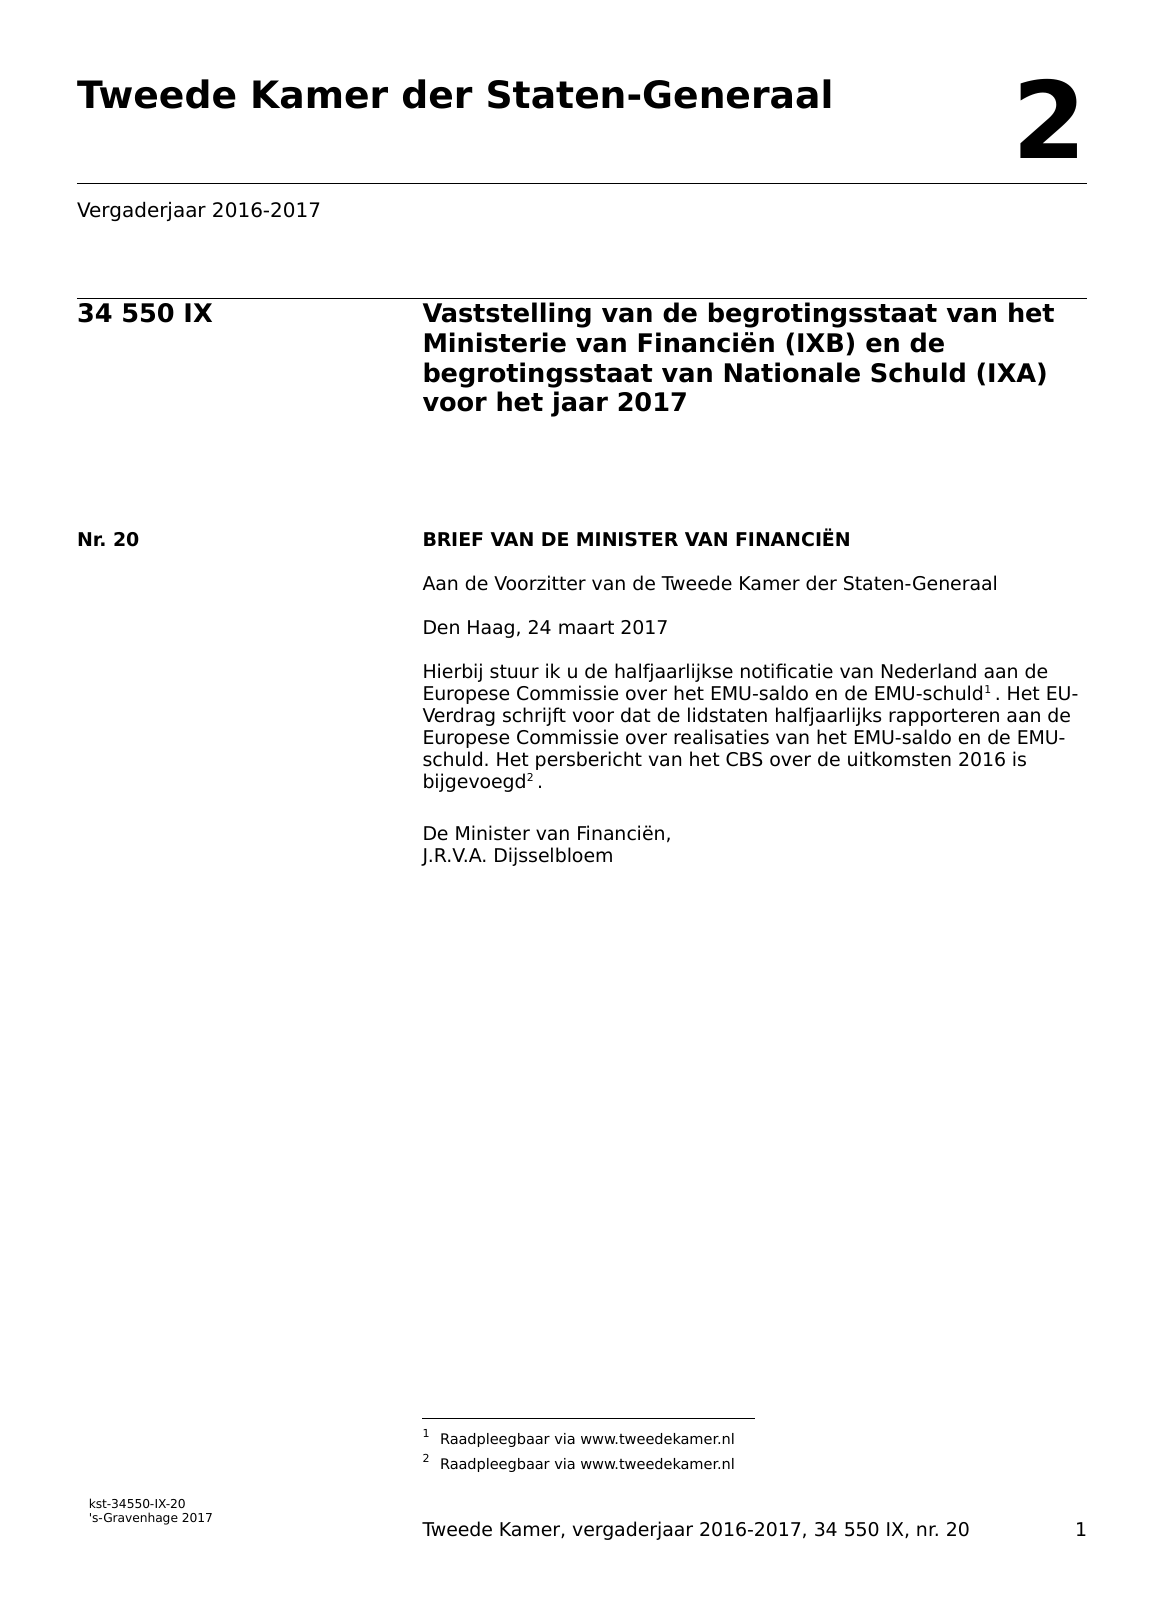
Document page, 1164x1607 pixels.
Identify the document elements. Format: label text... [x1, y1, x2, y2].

subtitle 34 550 IX Vaststelling van de begrotingsstaat van het Ministerie van Financiën (IXB) en de begrotingsstaat van Nationale Schuld (IXA) voor het jaar 2017 [77, 299, 1087, 418]
text Aan de Voorzitter van de Tweede Kamer der Staten-Generaal [422, 573, 1087, 595]
text 's-Gravenhage 2017 [88, 1511, 323, 1525]
text kst-34550-IX-20 [88, 1497, 323, 1511]
text Den Haag, 24 maart 2017 [422, 617, 1087, 639]
text Raadpleegbaar via www.tweedekamer.nl [422, 1452, 1087, 1474]
table_header 2 [886, 59, 1087, 183]
subtitle Nr. 20 BRIEF VAN DE MINISTER VAN FINANCIËN [77, 529, 1087, 551]
text Hierbij stuur ik u de halfjaarlijkse notificatie van Nederland aan de Europese Commissie over het EMU-saldo en de EMU-schuld. Het EU-Verdrag schrijft voor dat de lidstaten halfjaarlijks rapporteren aan de Europese Commissie over realisaties van het EMU-saldo en de EMU-schuld. Het persbericht van het CBS over de uitkomsten 2016 is bijgevoegd. [422, 661, 1087, 793]
text De Minister van Financiën, J.R.V.A. Dijsselbloem [422, 823, 1087, 867]
text Raadpleegbaar via www.tweedekamer.nl [422, 1427, 1087, 1449]
table_header Tweede Kamer der Staten-Generaal [77, 59, 886, 183]
table_cell Vergaderjaar 2016-2017 [77, 184, 1087, 298]
